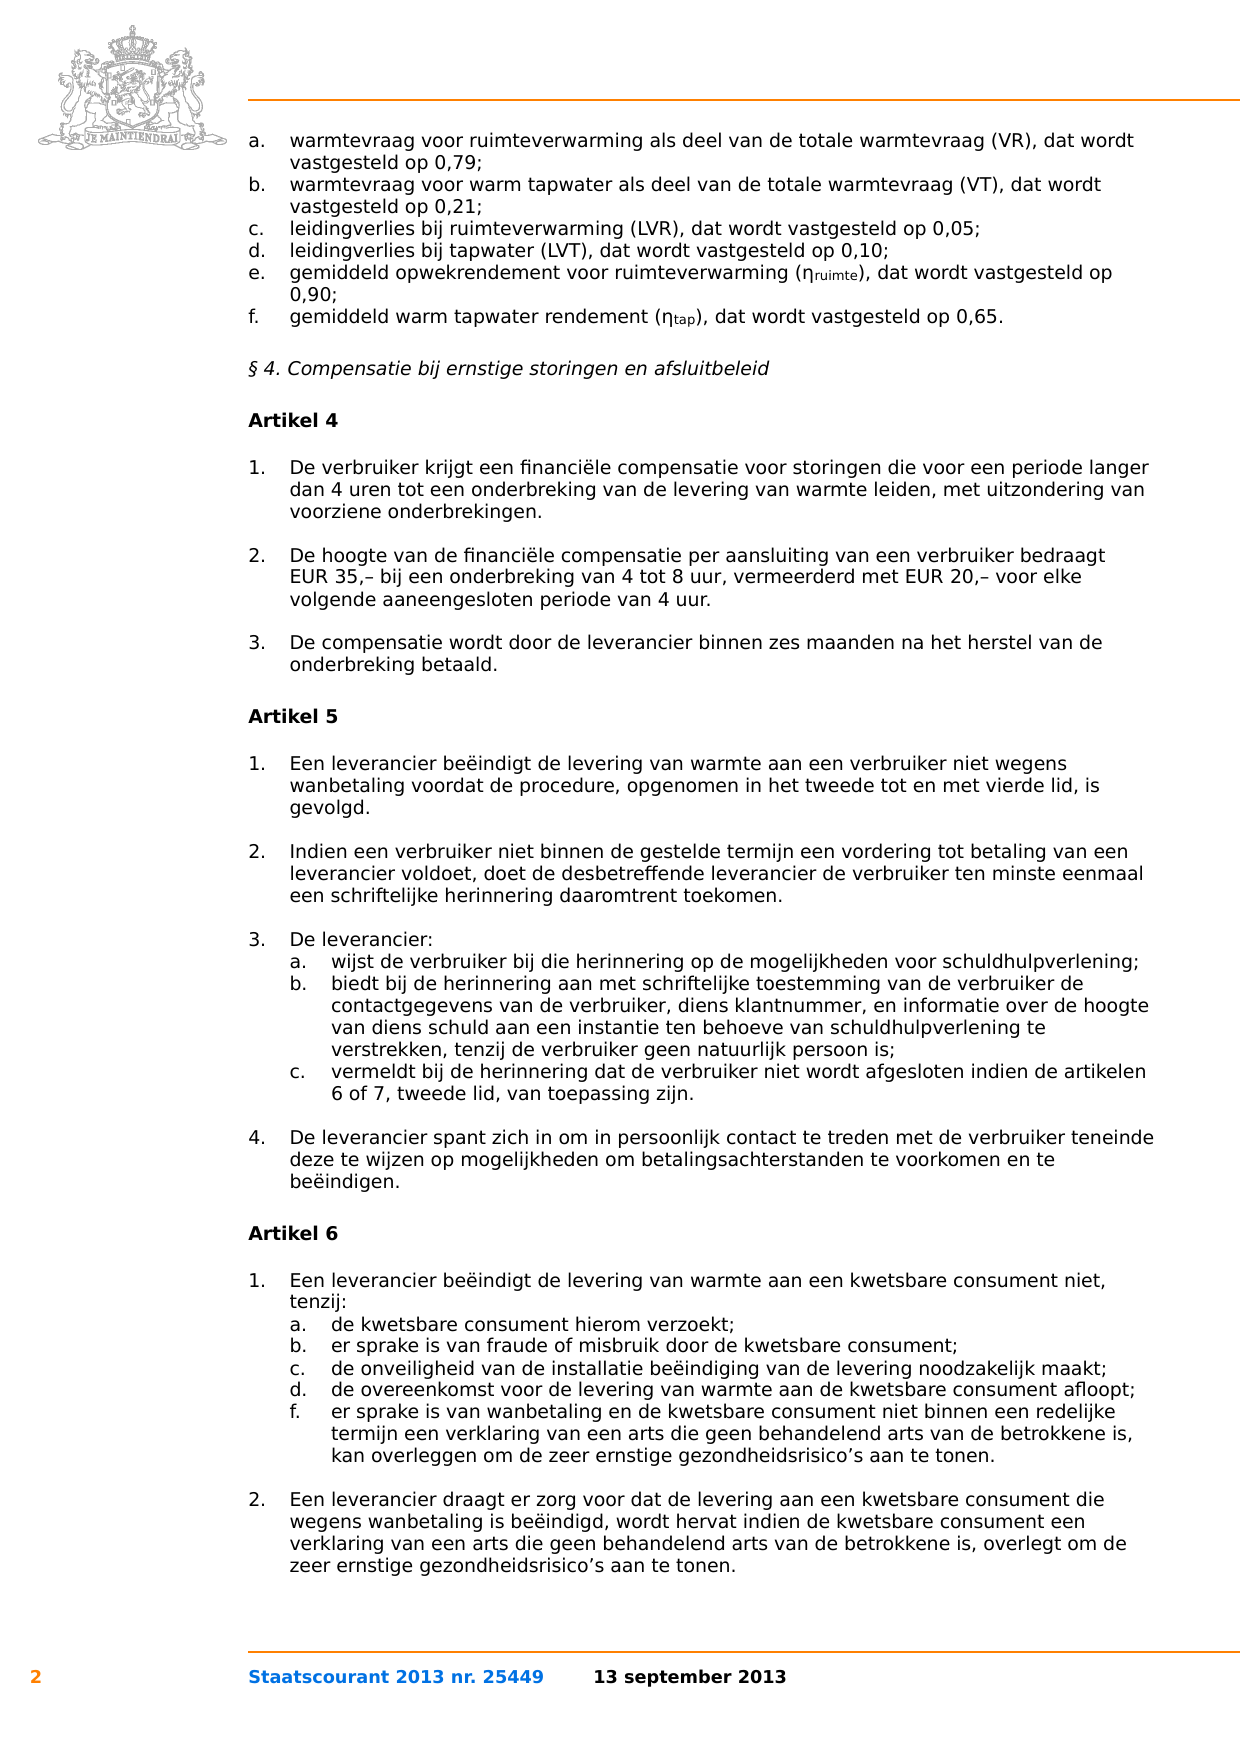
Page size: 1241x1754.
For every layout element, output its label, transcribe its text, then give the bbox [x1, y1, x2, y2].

text e. gemiddeld opwekrendement voor ruimteverwarming (ηruimte), dat wordt vastgesteld op 0,90; [248, 262, 1163, 306]
text 4. De leverancier spant zich in om in persoonlijk contact te treden met de verbruiker teneinde deze te wijzen op mogelijkheden om betalingsachterstanden te voorkomen en te beëindigen. [248, 1127, 1163, 1192]
text b. biedt bij de herinnering aan met schriftelijke toestemming van de verbruiker de contactgegevens van de verbruiker, diens klantnummer, en informatie over de hoogte van diens schuld aan een instantie ten behoeve van schuldhulpverlening te verstrekken, tenzij de verbruiker geen natuurlijk persoon is; [289, 973, 1163, 1061]
text 3. De compensatie wordt door de leverancier binnen zes maanden na het herstel van de onderbreking betaald. [248, 632, 1163, 676]
text 2. De hoogte van de financiële compensatie per aansluiting van een verbruiker bedraagt EUR 35,– bij een onderbreking van 4 tot 8 uur, vermeerderd met EUR 20,– voor elke volgende aaneengesloten periode van 4 uur. [248, 544, 1163, 610]
text c. leidingverlies bij ruimteverwarming (LVR), dat wordt vastgesteld op 0,05; [248, 218, 1163, 240]
text d. leidingverlies bij tapwater (LVT), dat wordt vastgesteld op 0,10; [248, 240, 1163, 262]
text 1. De verbruiker krijgt een financiële compensatie voor storingen die voor een periode langer dan 4 uren tot een onderbreking van de levering van warmte leiden, met uitzondering van voorziene onderbrekingen. [248, 457, 1163, 523]
text a. wijst de verbruiker bij die herinnering op de mogelijkheden voor schuldhulpverlening; [289, 951, 1163, 973]
text 3. De leverancier: [248, 929, 1163, 951]
subtitle Artikel 6 [248, 1222, 1163, 1244]
text a. de kwetsbare consument hierom verzoekt; [289, 1313, 1163, 1335]
text 1. Een leverancier beëindigt de levering van warmte aan een verbruiker niet wegens wanbetaling voordat de procedure, opgenomen in het tweede tot en met vierde lid, is gevolgd. [248, 753, 1163, 819]
text c. de onveiligheid van de installatie beëindiging van de levering noodzakelijk maakt; [289, 1357, 1163, 1379]
text 2. Een leverancier draagt er zorg voor dat de levering aan een kwetsbare consument die wegens wanbetaling is beëindigd, wordt hervat indien de kwetsbare consument een verklaring van een arts die geen behandelend arts van de betrokkene is, overlegt om de zeer ernstige gezondheidsrisico’s aan te tonen. [248, 1489, 1163, 1577]
text 2. Indien een verbruiker niet binnen de gestelde termijn een vordering tot betaling van een leverancier voldoet, doet de desbetreffende leverancier de verbruiker ten minste eenmaal een schriftelijke herinnering daaromtrent toekomen. [248, 841, 1163, 907]
picture [38, 25, 227, 150]
text c. vermeldt bij de herinnering dat de verbruiker niet wordt afgesloten indien de artikelen 6 of 7, tweede lid, van toepassing zijn. [289, 1061, 1163, 1105]
text b. er sprake is van fraude of misbruik door de kwetsbare consument; [289, 1335, 1163, 1357]
text a. warmtevraag voor ruimteverwarming als deel van de totale warmtevraag (VR), dat wordt vastgesteld op 0,79; [248, 130, 1163, 174]
text f. gemiddeld warm tapwater rendement (ηtap), dat wordt vastgesteld op 0,65. [248, 306, 1163, 328]
text b. warmtevraag voor warm tapwater als deel van de totale warmtevraag (VT), dat wordt vastgesteld op 0,21; [248, 174, 1163, 218]
subtitle Artikel 4 [248, 410, 1163, 432]
text 1. Een leverancier beëindigt de levering van warmte aan een kwetsbare consument niet, tenzij: [248, 1269, 1163, 1313]
text d. de overeenkomst voor de levering van warmte aan de kwetsbare consument afloopt; [289, 1379, 1163, 1401]
subtitle § 4. Compensatie bij ernstige storingen en afsluitbeleid [248, 358, 1163, 380]
subtitle Artikel 5 [248, 706, 1163, 728]
text f. er sprake is van wanbetaling en de kwetsbare consument niet binnen een redelijke termijn een verklaring van een arts die geen behandelend arts van de betrokkene is, kan overleggen om de zeer ernstige gezondheidsrisico’s aan te tonen. [289, 1401, 1163, 1467]
